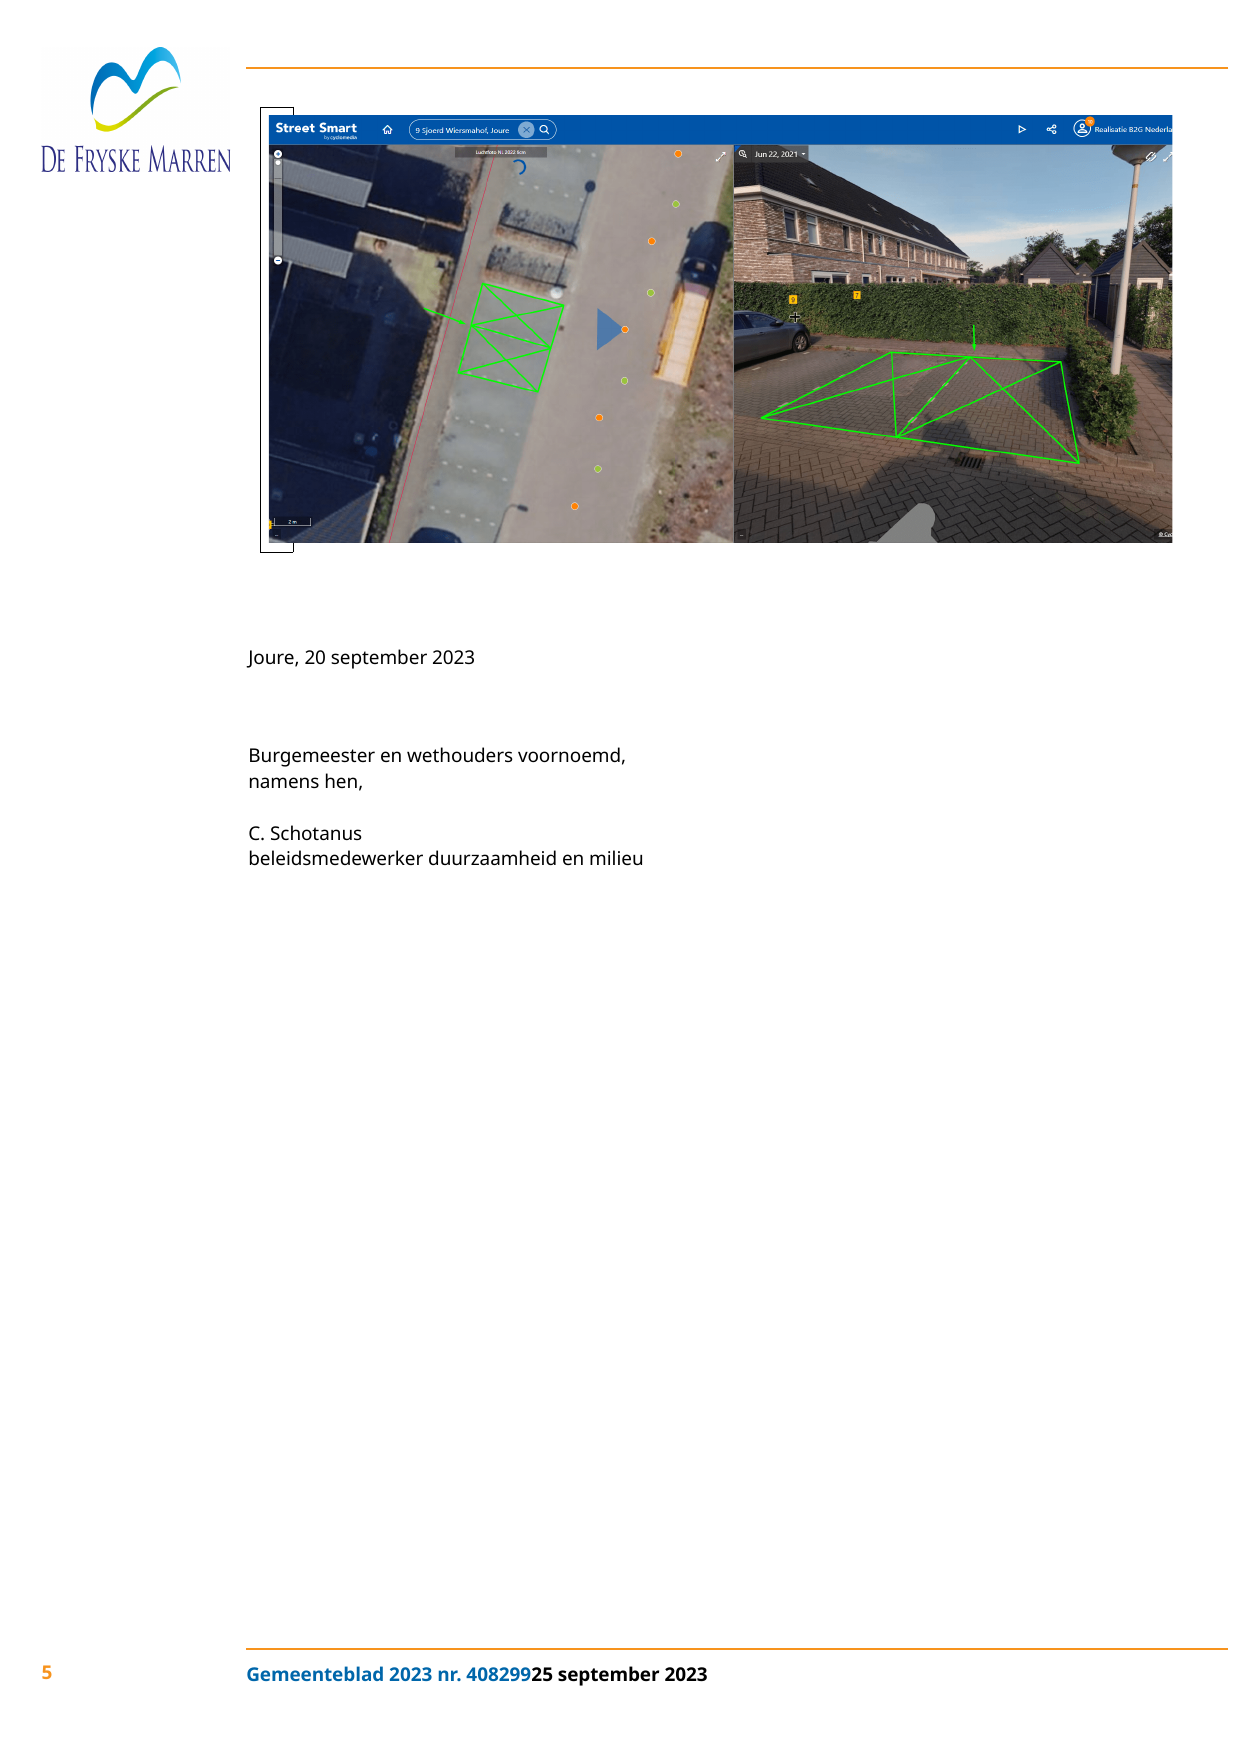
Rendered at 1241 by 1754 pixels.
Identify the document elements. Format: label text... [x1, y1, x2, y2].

text C. Schotanus [248, 820, 1152, 846]
text beleidsmedewerker duurzaamheid en milieu [248, 846, 1152, 871]
picture [41, 47, 231, 172]
picture [268, 115, 1173, 543]
text Burgemeester en wethouders voornoemd, [248, 743, 1152, 768]
text namens hen, [248, 768, 1152, 794]
text Joure, 20 september 2023 [248, 644, 1152, 670]
